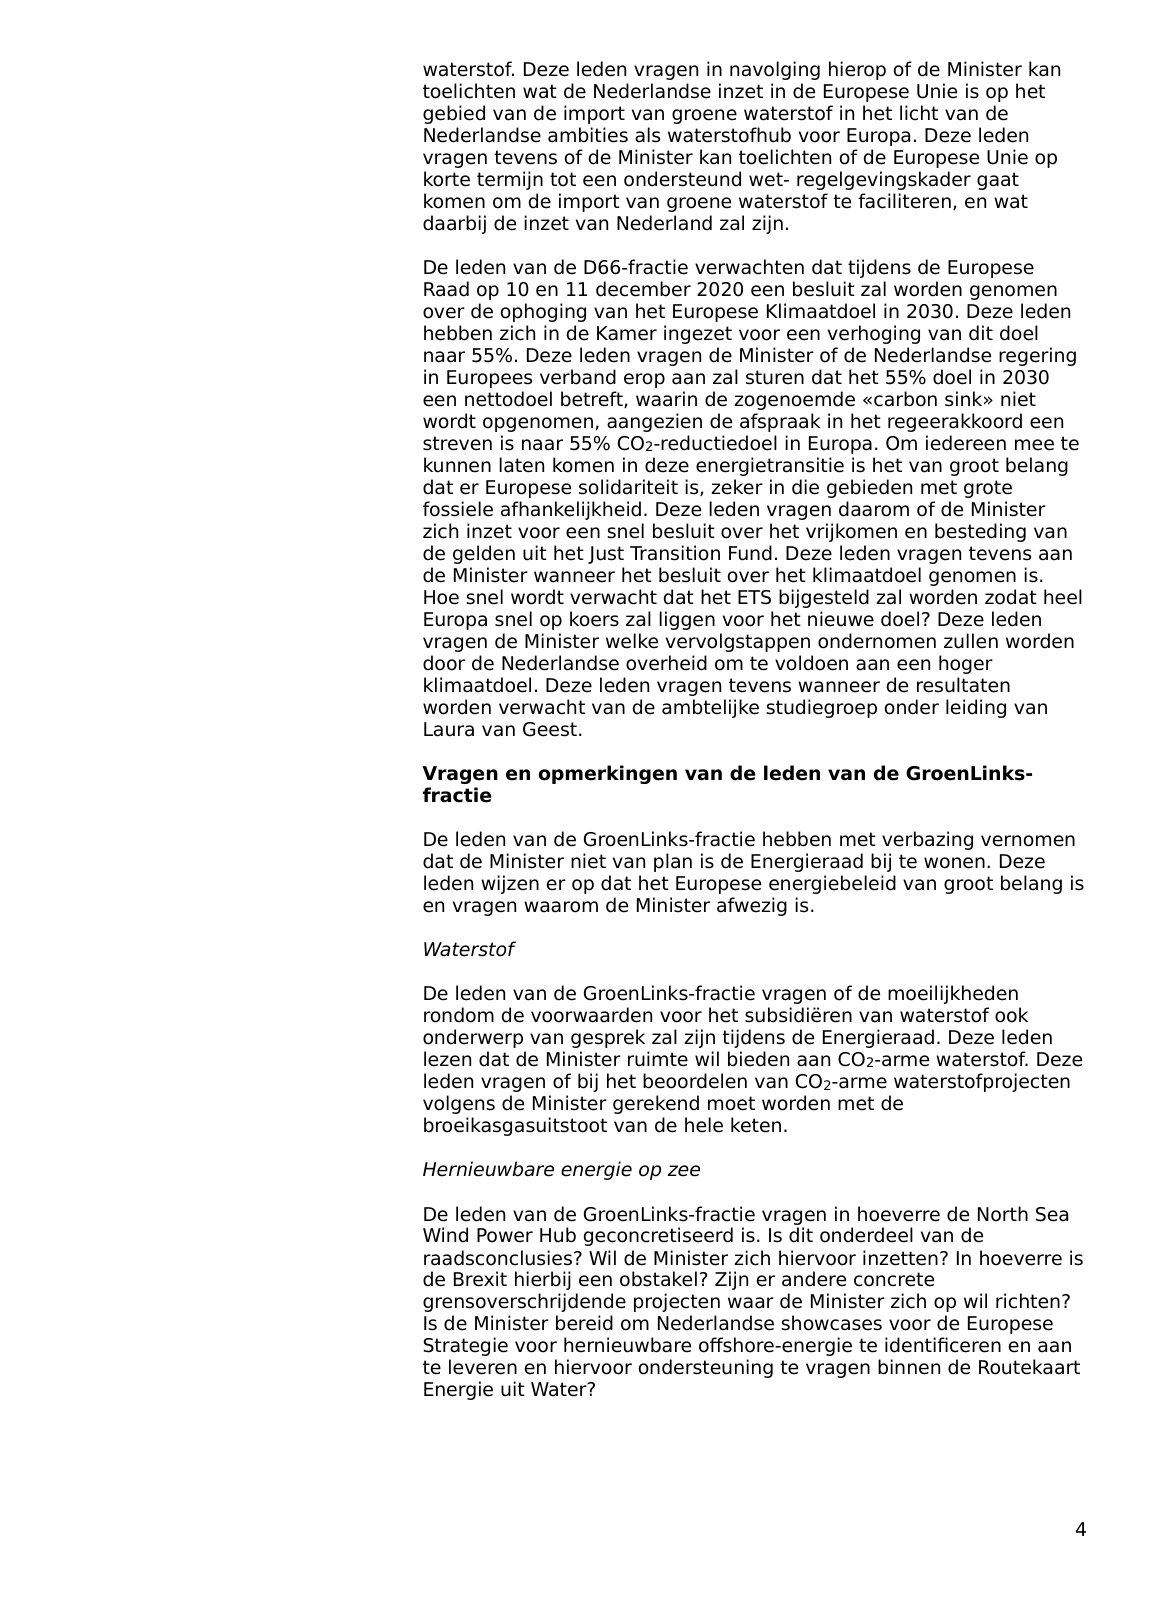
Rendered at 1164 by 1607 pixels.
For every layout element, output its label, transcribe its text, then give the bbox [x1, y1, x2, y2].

text De leden van de GroenLinks-fractie vragen of de moeilijkheden rondom de voorwaarden voor het subsidiëren van waterstof ook onderwerp van gesprek zal zijn tijdens de Energieraad. Deze leden lezen dat de Minister ruimte wil bieden aan CO2-arme waterstof. Deze leden vragen of bij het beoordelen van CO2-arme waterstofprojecten volgens de Minister gerekend moet worden met de broeikasgasuitstoot van de hele keten. [422, 983, 1087, 1137]
text De leden van de D66-fractie verwachten dat tijdens de Europese Raad op 10 en 11 december 2020 een besluit zal worden genomen over de ophoging van het Europese Klimaatdoel in 2030. Deze leden hebben zich in de Kamer ingezet voor een verhoging van dit doel naar 55%. Deze leden vragen de Minister of de Nederlandse regering in Europees verband erop aan zal sturen dat het 55% doel in 2030 een nettodoel betreft, waarin de zogenoemde «carbon sink» niet wordt opgenomen, aangezien de afspraak in het regeerakkoord een streven is naar 55% CO2-reductiedoel in Europa. Om iedereen mee te kunnen laten komen in deze energietransitie is het van groot belang dat er Europese solidariteit is, zeker in die gebieden met grote fossiele afhankelijkheid. Deze leden vragen daarom of de Minister zich inzet voor een snel besluit over het vrijkomen en besteding van de gelden uit het Just Transition Fund. Deze leden vragen tevens aan de Minister wanneer het besluit over het klimaatdoel genomen is. Hoe snel wordt verwacht dat het ETS bijgesteld zal worden zodat heel Europa snel op koers zal liggen voor het nieuwe doel? Deze leden vragen de Minister welke vervolgstappen ondernomen zullen worden door de Nederlandse overheid om te voldoen aan een hoger klimaatdoel. Deze leden vragen tevens wanneer de resultaten worden verwacht van de ambtelijke studiegroep onder leiding van Laura van Geest. [422, 257, 1087, 741]
subtitle Hernieuwbare energie op zee [422, 1159, 1087, 1181]
subtitle Waterstof [422, 939, 1087, 961]
text De leden van de GroenLinks-fractie vragen in hoeverre de North Sea Wind Power Hub geconcretiseerd is. Is dit onderdeel van de raadsconclusies? Wil de Minister zich hiervoor inzetten? In hoeverre is de Brexit hierbij een obstakel? Zijn er andere concrete grensoverschrijdende projecten waar de Minister zich op wil richten? Is de Minister bereid om Nederlandse showcases voor de Europese Strategie voor hernieuwbare offshore-energie te identificeren en aan te leveren en hiervoor ondersteuning te vragen binnen de Routekaart Energie uit Water? [422, 1203, 1087, 1401]
subtitle Vragen en opmerkingen van de leden van de GroenLinks-fractie [422, 763, 1087, 807]
text De leden van de GroenLinks-fractie hebben met verbazing vernomen dat de Minister niet van plan is de Energieraad bij te wonen. Deze leden wijzen er op dat het Europese energiebeleid van groot belang is en vragen waarom de Minister afwezig is. [422, 829, 1087, 917]
text waterstof. Deze leden vragen in navolging hierop of de Minister kan toelichten wat de Nederlandse inzet in de Europese Unie is op het gebied van de import van groene waterstof in het licht van de Nederlandse ambities als waterstofhub voor Europa. Deze leden vragen tevens of de Minister kan toelichten of de Europese Unie op korte termijn tot een ondersteund wet- regelgevingskader gaat komen om de import van groene waterstof te faciliteren, en wat daarbij de inzet van Nederland zal zijn. [422, 59, 1087, 235]
